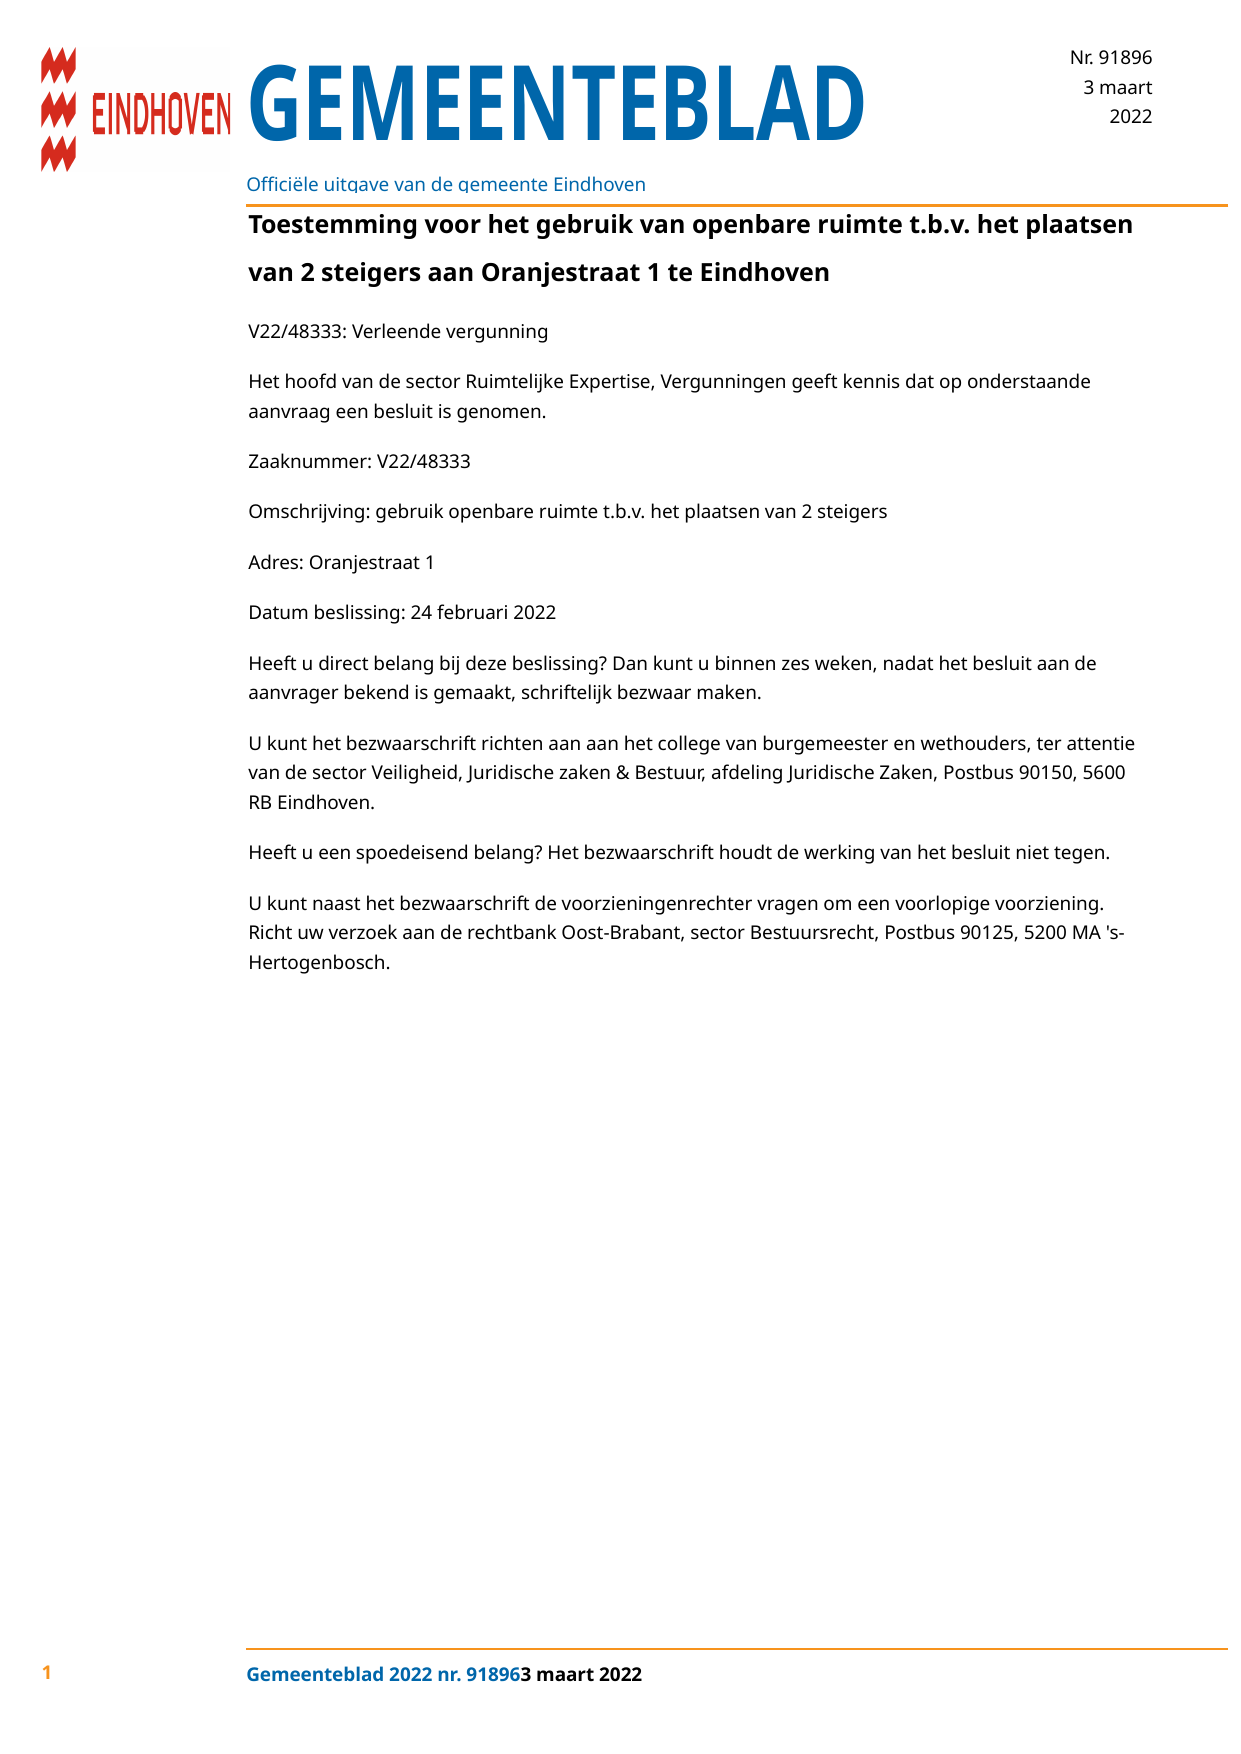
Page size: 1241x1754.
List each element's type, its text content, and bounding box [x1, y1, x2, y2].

text Heeft u direct belang bij deze beslissing? Dan kunt u binnen zes weken, nadat het besluit aan de aanvrager bekend is gemaakt, schriftelijk bezwaar maken. [248, 650, 1152, 705]
text Datum beslissing: 24 februari 2022 [248, 599, 1152, 625]
picture [41, 47, 231, 172]
text Adres: Oranjestraat 1 [248, 549, 1152, 575]
text Omschrijving: gebruik openbare ruimte t.b.v. het plaatsen van 2 steigers [248, 499, 1152, 524]
text U kunt naast het bezwaarschrift de voorzieningenrechter vragen om een voorlopige voorziening. Richt uw verzoek aan de rechtbank Oost-Brabant, sector Bestuursrecht, Postbus 90125, 5200 MA 's-Hertogenbosch. [248, 890, 1152, 975]
text Toestemming voor het gebruik van openbare ruimte t.b.v. het plaatsen van 2 steigers aan Oranjestraat 1 te Eindhoven [248, 207, 1152, 288]
text Het hoofd van de sector Ruimtelijke Expertise, Vergunningen geeft kennis dat op onderstaande aanvraag een besluit is genomen. [248, 368, 1152, 424]
text V22/48333: Verleende vergunning [248, 318, 1152, 344]
text U kunt het bezwaarschrift richten aan aan het college van burgemeester en wethouders, ter attentie van de sector Veiligheid, Juridische zaken & Bestuur, afdeling Juridische Zaken, Postbus 90150, 5600 RB Eindhoven. [248, 730, 1152, 815]
text Zaaknummer: V22/48333 [248, 448, 1152, 474]
text Heeft u een spoedeisend belang? Het bezwaarschrift houdt de werking van het besluit niet tegen. [248, 839, 1152, 865]
